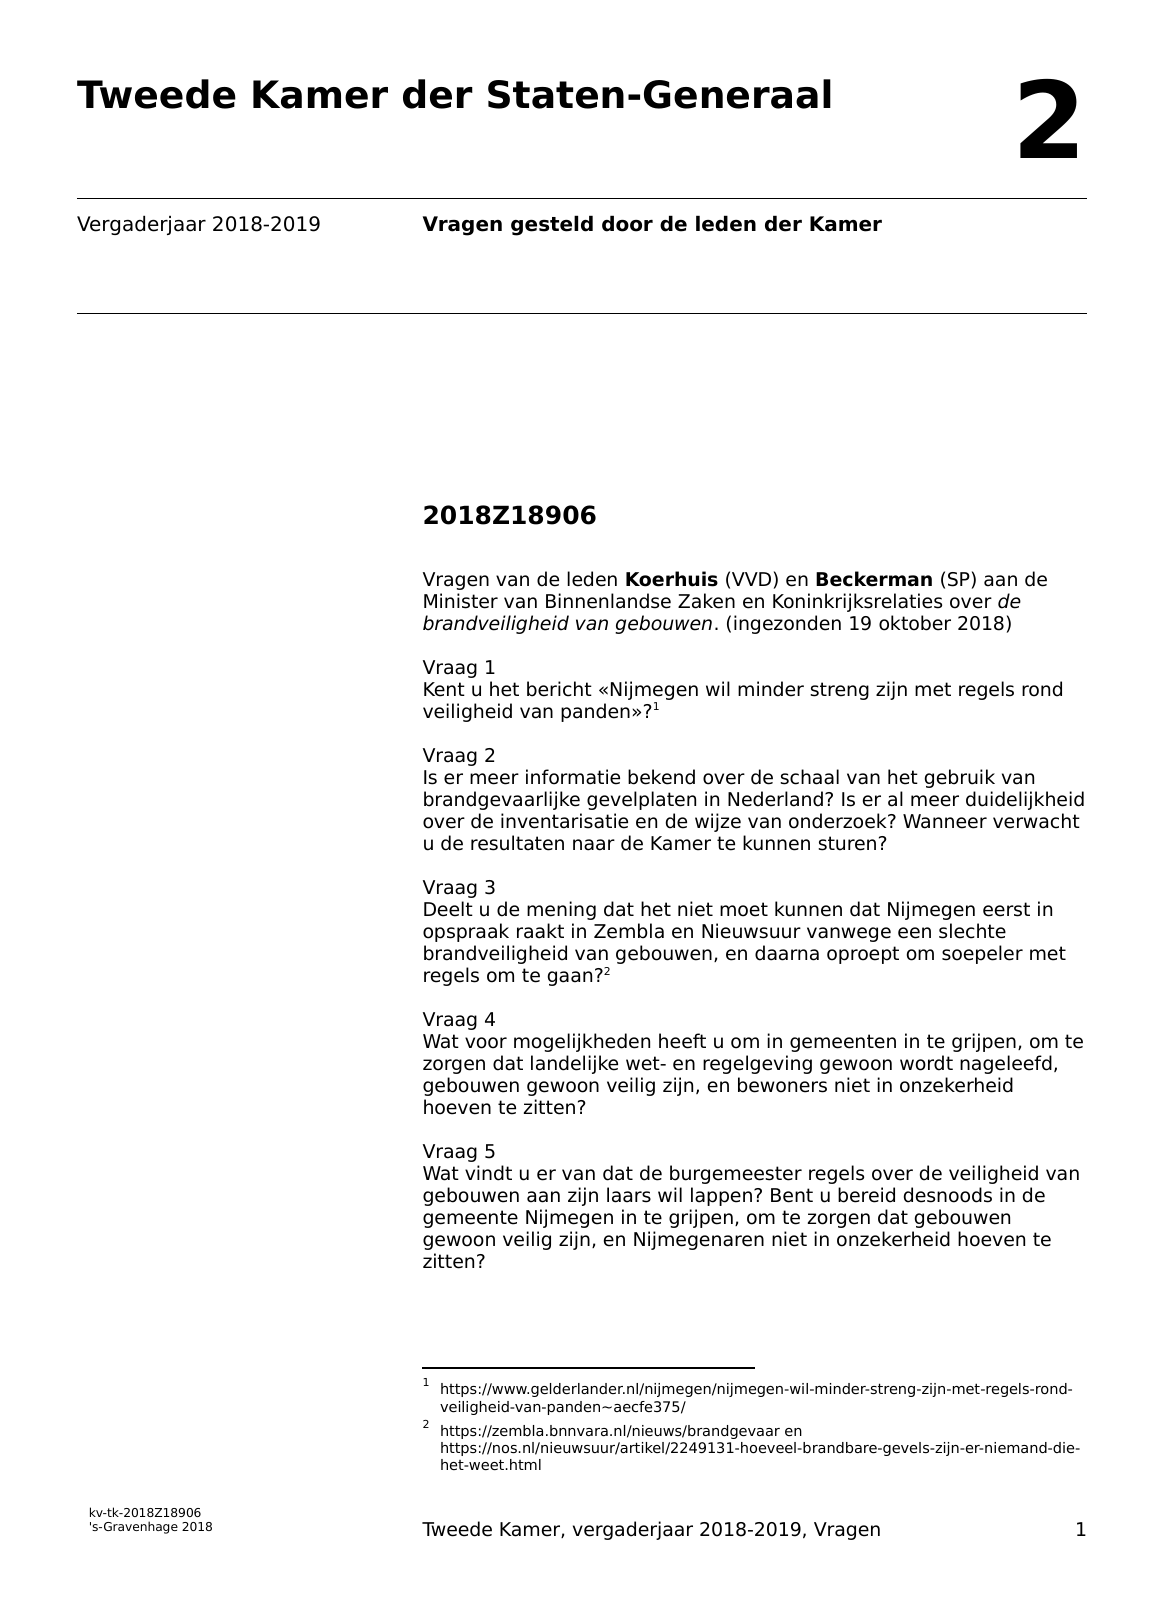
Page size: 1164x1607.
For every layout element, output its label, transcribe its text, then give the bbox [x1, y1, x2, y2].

text 2018Z18906 [422, 501, 1087, 531]
text Kent u het bericht «Nijmegen wil minder streng zijn met regels rond veiligheid van panden»? [422, 679, 1087, 723]
text Vraag 3 [422, 877, 1087, 899]
text kv-tk-2018Z18906 [88, 1506, 323, 1520]
text Vragen van de leden Koerhuis (VVD) en Beckerman (SP) aan de Minister van Binnenlandse Zaken en Koninkrijksrelaties over de brandveiligheid van gebouwen. (ingezonden 19 oktober 2018) [422, 569, 1087, 635]
text 's-Gravenhage 2018 [88, 1520, 323, 1534]
text https://zembla.bnnvara.nl/nieuws/brandgevaar en https://nos.nl/nieuwsuur/artikel/2249131-hoeveel-brandbare-gevels-zijn-er-niemand-die-het-weet.html [422, 1418, 1087, 1474]
text Vraag 1 [422, 657, 1087, 679]
text Vraag 4 [422, 1009, 1087, 1031]
text Is er meer informatie bekend over de schaal van het gebruik van brandgevaarlijke gevelplaten in Nederland? Is er al meer duidelijkheid over de inventarisatie en de wijze van onderzoek? Wanneer verwacht u de resultaten naar de Kamer te kunnen sturen? [422, 767, 1087, 855]
text Vraag 5 [422, 1141, 1087, 1163]
table_header 2 [886, 59, 1087, 198]
table_header Tweede Kamer der Staten-Generaal [77, 59, 886, 198]
text Wat voor mogelijkheden heeft u om in gemeenten in te grijpen, om te zorgen dat landelijke wet- en regelgeving gewoon wordt nageleefd, gebouwen gewoon veilig zijn, en bewoners niet in onzekerheid hoeven te zitten? [422, 1031, 1087, 1119]
table_cell Vragen gesteld door de leden der Kamer [422, 199, 1087, 313]
text Deelt u de mening dat het niet moet kunnen dat Nijmegen eerst in opspraak raakt in Zembla en Nieuwsuur vanwege een slechte brandveiligheid van gebouwen, en daarna oproept om soepeler met regels om te gaan? [422, 899, 1087, 987]
text Wat vindt u er van dat de burgemeester regels over de veiligheid van gebouwen aan zijn laars wil lappen? Bent u bereid desnoods in de gemeente Nijmegen in te grijpen, om te zorgen dat gebouwen gewoon veilig zijn, en Nijmegenaren niet in onzekerheid hoeven te zitten? [422, 1163, 1087, 1273]
table_cell Vergaderjaar 2018-2019 [77, 199, 422, 313]
text https://www.gelderlander.nl/nijmegen/nijmegen-wil-minder-streng-zijn-met-regels-rond-veiligheid-van-panden~aecfe375/ [422, 1377, 1087, 1416]
text Vraag 2 [422, 745, 1087, 767]
